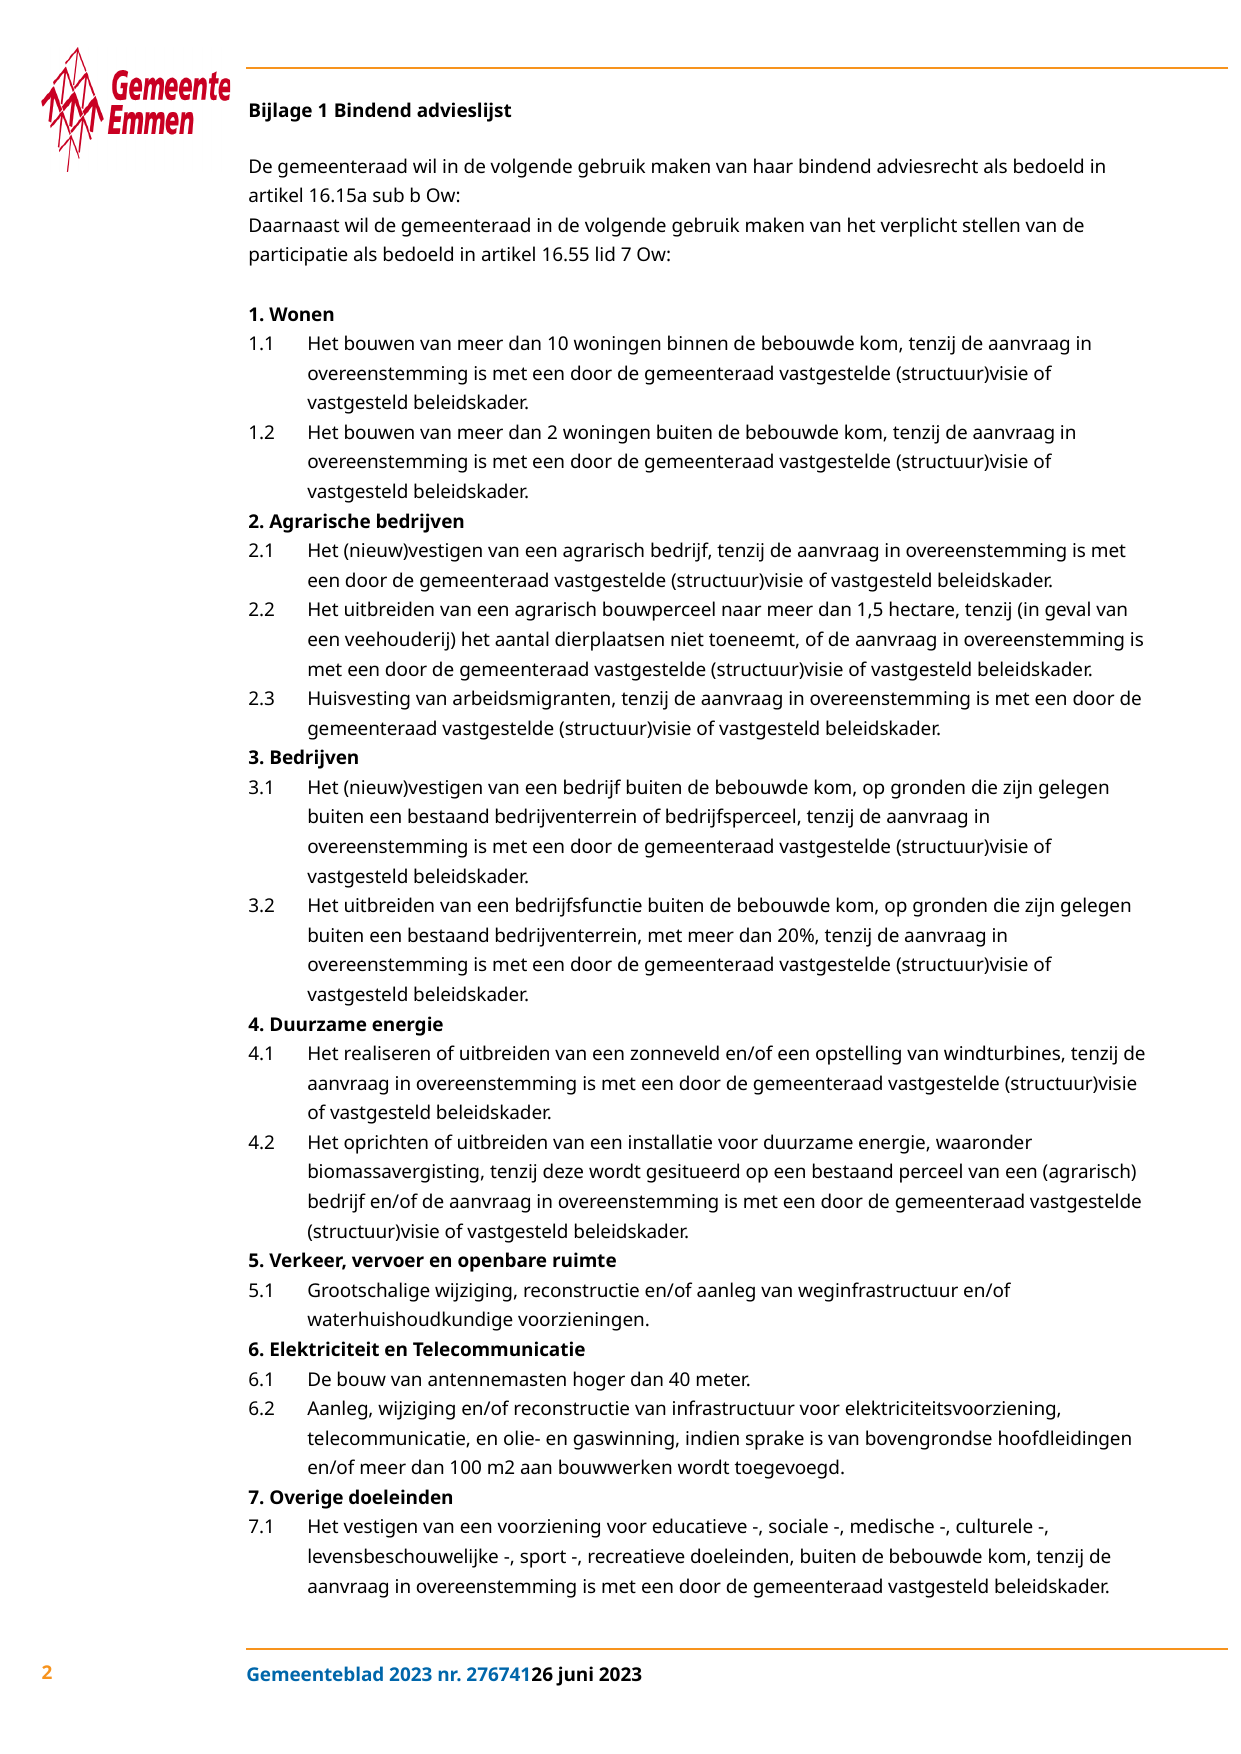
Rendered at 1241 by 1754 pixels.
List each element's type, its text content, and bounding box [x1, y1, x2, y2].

list Het realiseren of uitbreiden van een zonneveld en/of een opstelling van windturbines, tenzij de aanvraag in overeenstemming is met een door de gemeenteraad vastgestelde (structuur)visie of vastgesteld beleidskader. [248, 1040, 1152, 1125]
text 3. Bedrijven [248, 744, 1152, 770]
list Het (nieuw)vestigen van een agrarisch bedrijf, tenzij de aanvraag in overeenstemming is met een door de gemeenteraad vastgestelde (structuur)visie of vastgesteld beleidskader. [248, 537, 1152, 593]
text 7. Overige doeleinden [248, 1484, 1152, 1510]
picture [41, 47, 231, 172]
list Het oprichten of uitbreiden van een installatie voor duurzame energie, waaronder biomassavergisting, tenzij deze wordt gesitueerd op een bestaand perceel van een (agrarisch) bedrijf en/of de aanvraag in overeenstemming is met een door de gemeenteraad vastgestelde (structuur)visie of vastgesteld beleidskader. [248, 1129, 1152, 1244]
list Grootschalige wijziging, reconstructie en/of aanleg van weginfrastructuur en/of waterhuishoudkundige voorzieningen. [248, 1277, 1152, 1332]
text De gemeenteraad wil in de volgende gebruik maken van haar bindend adviesrecht als bedoeld in artikel 16.15a sub b Ow: [248, 153, 1152, 208]
list Het bouwen van meer dan 2 woningen buiten de bebouwde kom, tenzij de aanvraag in overeenstemming is met een door de gemeenteraad vastgestelde (structuur)visie of vastgesteld beleidskader. [248, 419, 1152, 504]
text Daarnaast wil de gemeenteraad in de volgende gebruik maken van het verplicht stellen van de participatie als bedoeld in artikel 16.55 lid 7 Ow: [248, 212, 1152, 267]
list Het bouwen van meer dan 10 woningen binnen de bebouwde kom, tenzij de aanvraag in overeenstemming is met een door de gemeenteraad vastgestelde (structuur)visie of vastgesteld beleidskader. [248, 330, 1152, 415]
text 5. Verkeer, vervoer en openbare ruimte [248, 1247, 1152, 1273]
list Huisvesting van arbeidsmigranten, tenzij de aanvraag in overeenstemming is met een door de gemeenteraad vastgestelde (structuur)visie of vastgesteld beleidskader. [248, 685, 1152, 741]
list Aanleg, wijziging en/of reconstructie van infrastructuur voor elektriciteitsvoorziening, telecommunicatie, en olie- en gaswinning, indien sprake is van bovengrondse hoofdleidingen en/of meer dan 100 m2 aan bouwwerken wordt toegevoegd. [248, 1395, 1152, 1480]
list Het (nieuw)vestigen van een bedrijf buiten de bebouwde kom, op gronden die zijn gelegen buiten een bestaand bedrijventerrein of bedrijfsperceel, tenzij de aanvraag in overeenstemming is met een door de gemeenteraad vastgestelde (structuur)visie of vastgesteld beleidskader. [248, 774, 1152, 889]
text 6. Elektriciteit en Telecommunicatie [248, 1336, 1152, 1362]
text 1. Wonen [248, 301, 1152, 327]
list Het uitbreiden van een bedrijfsfunctie buiten de bebouwde kom, op gronden die zijn gelegen buiten een bestaand bedrijventerrein, met meer dan 20%, tenzij de aanvraag in overeenstemming is met een door de gemeenteraad vastgestelde (structuur)visie of vastgesteld beleidskader. [248, 892, 1152, 1007]
text 4. Duurzame energie [248, 1011, 1152, 1037]
list Het uitbreiden van een agrarisch bouwperceel naar meer dan 1,5 hectare, tenzij (in geval van een veehouderij) het aantal dierplaatsen niet toeneemt, of de aanvraag in overeenstemming is met een door de gemeenteraad vastgestelde (structuur)visie of vastgesteld beleidskader. [248, 597, 1152, 682]
list De bouw van antennemasten hoger dan 40 meter. [248, 1366, 1152, 1392]
text 2. Agrarische bedrijven [248, 508, 1152, 534]
text Bijlage 1 Bindend advieslijst [248, 95, 1152, 123]
list Het vestigen van een voorziening voor educatieve -, sociale -, medische -, culturele -, levensbeschouwelijke -, sport -, recreatieve doeleinden, buiten de bebouwde kom, tenzij de aanvraag in overeenstemming is met een door de gemeenteraad vastgesteld beleidskader. [248, 1514, 1152, 1599]
